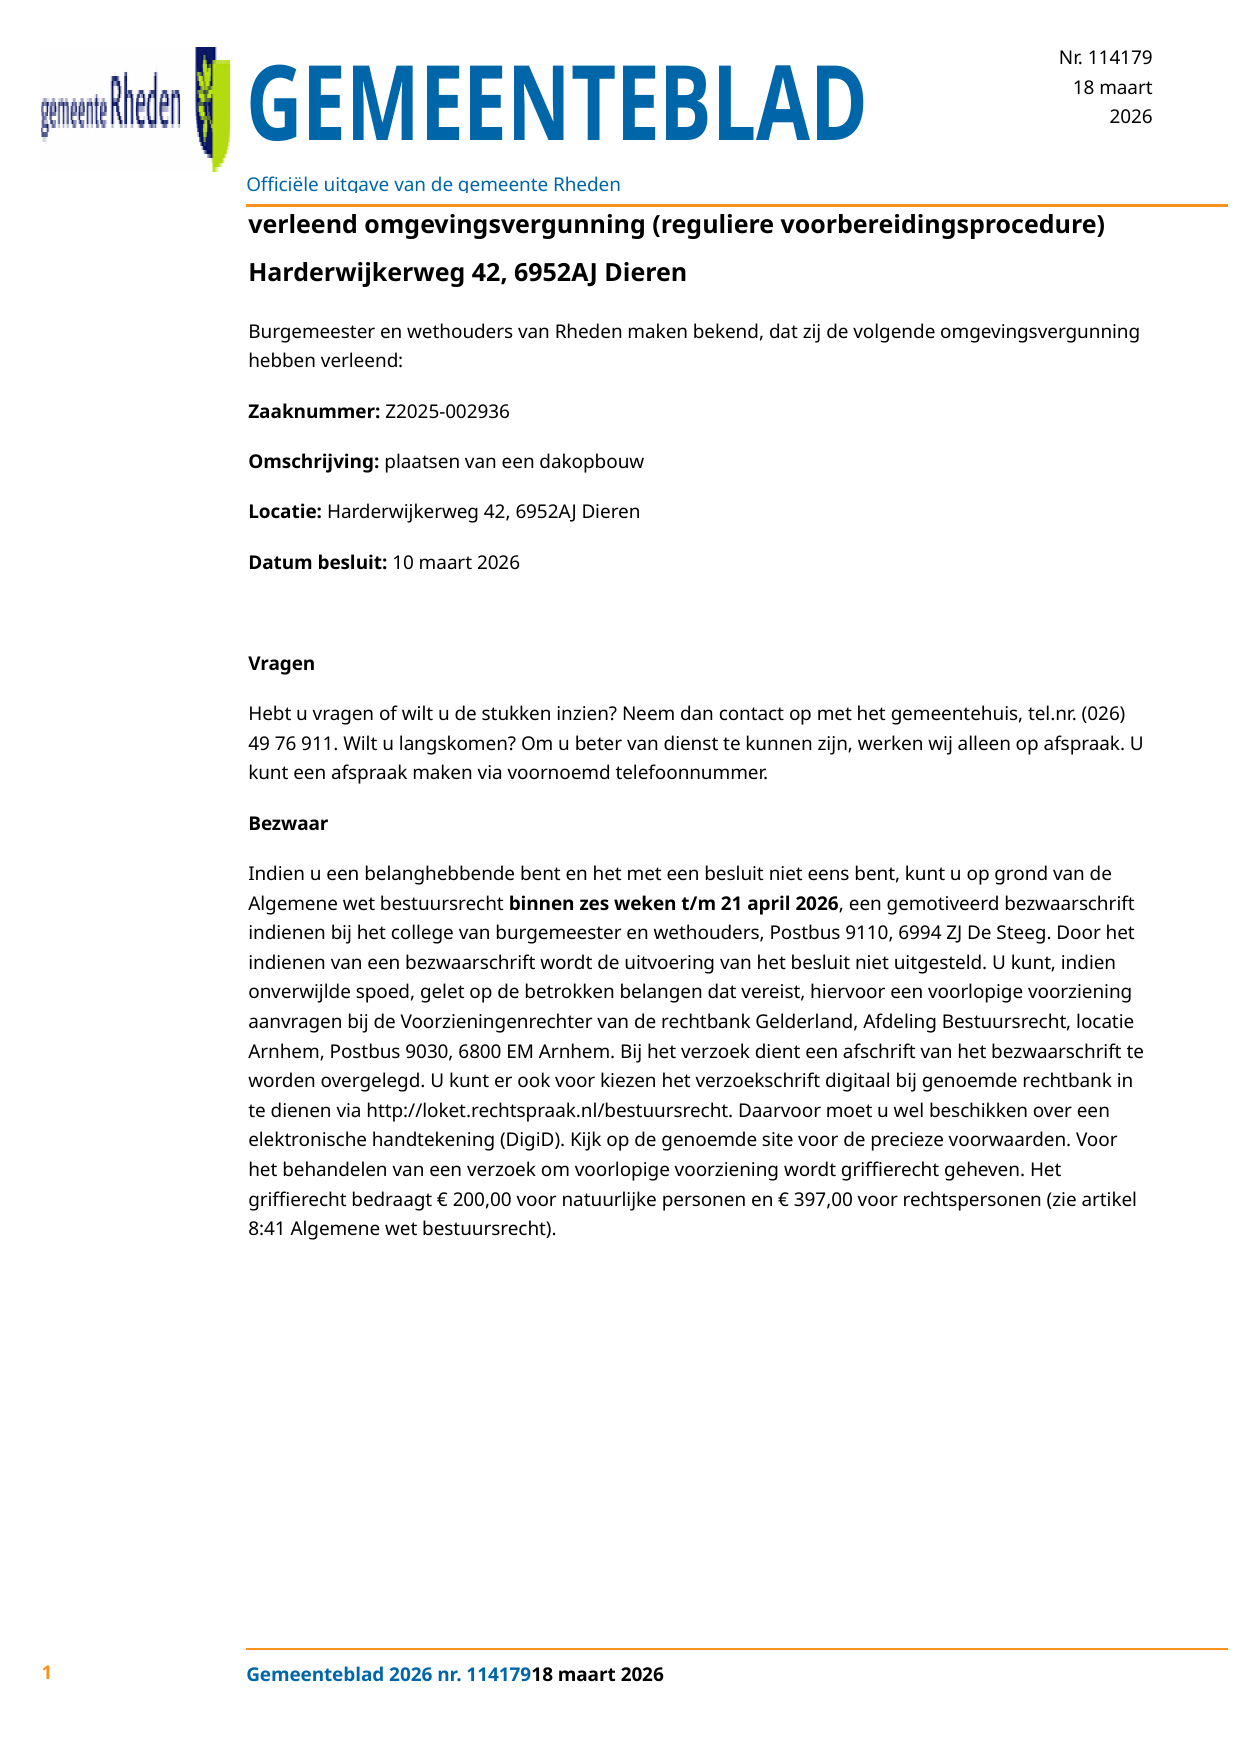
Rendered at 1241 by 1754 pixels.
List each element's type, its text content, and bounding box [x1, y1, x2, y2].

text Omschrijving: plaatsen van een dakopbouw [248, 448, 1152, 474]
text Locatie: Harderwijkerweg 42, 6952AJ Dieren [248, 499, 1152, 524]
text Bezwaar [248, 810, 1152, 836]
text Burgemeester en wethouders van Rheden maken bekend, dat zij de volgende omgevingsvergunning hebben verleend: [248, 318, 1152, 373]
text Zaaknummer: Z2025-002936 [248, 398, 1152, 424]
text Indien u een belanghebbende bent en het met een besluit niet eens bent, kunt u op grond van de Algemene wet bestuursrecht binnen zes weken t/m 21 april 2026, een gemotiveerd bezwaarschrift indienen bij het college van burgemeester en wethouders, Postbus 9110, 6994 ZJ De Steeg. Door het indienen van een bezwaarschrift wordt de uitvoering van het besluit niet uitgesteld. U kunt, indien onverwijlde spoed, gelet op de betrokken belangen dat vereist, hiervoor een voorlopige voorziening aanvragen bij de Voorzieningenrechter van de rechtbank Gelderland, Afdeling Bestuursrecht, locatie Arnhem, Postbus 9030, 6800 EM Arnhem. Bij het verzoek dient een afschrift van het bezwaarschrift te worden overgelegd. U kunt er ook voor kiezen het verzoekschrift digitaal bij genoemde rechtbank in te dienen via http://loket.rechtspraak.nl/bestuursrecht. Daarvoor moet u wel beschikken over een elektronische handtekening (DigiD). Kijk op de genoemde site voor de precieze voorwaarden. Voor het behandelen van een verzoek om voorlopige voorziening wordt griffierecht geheven. Het griffierecht bedraagt € 200,00 voor natuurlijke personen en € 397,00 voor rechtspersonen (zie artikel 8:41 Algemene wet bestuursrecht). [248, 860, 1152, 1241]
text Hebt u vragen of wilt u de stukken inzien? Neem dan contact op met het gemeentehuis, tel.nr. (026) 49 76 911. Wilt u langskomen? Om u beter van dienst te kunnen zijn, werken wij alleen op afspraak. U kunt een afspraak maken via voornoemd telefoonnummer. [248, 700, 1152, 785]
text Vragen [248, 650, 1152, 676]
picture [41, 47, 231, 172]
text Datum besluit: 10 maart 2026 [248, 549, 1152, 575]
text verleend omgevingsvergunning (reguliere voorbereidingsprocedure) Harderwijkerweg 42, 6952AJ Dieren [248, 207, 1152, 288]
